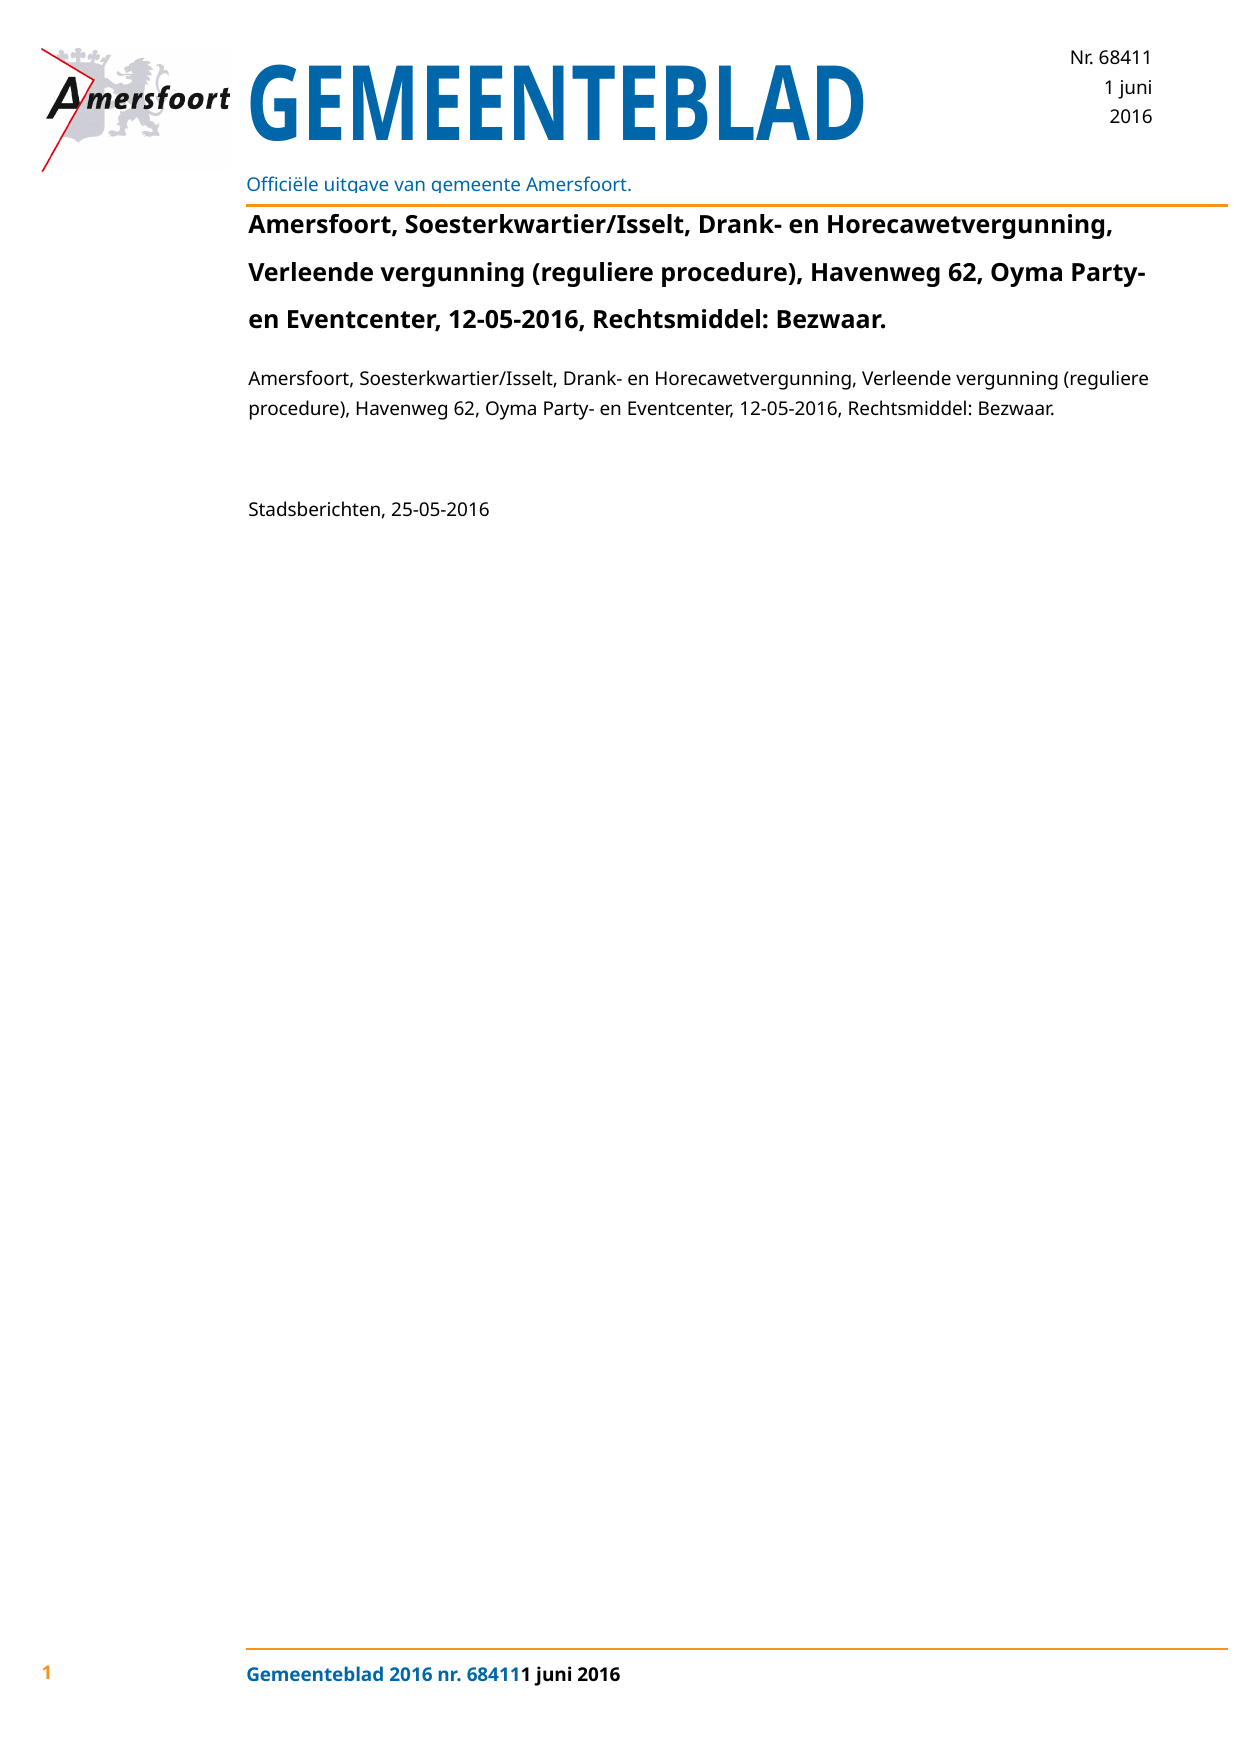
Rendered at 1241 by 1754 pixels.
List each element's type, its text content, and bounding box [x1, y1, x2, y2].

picture [41, 47, 231, 172]
text Stadsberichten, 25-05-2016 [248, 496, 1152, 522]
text Amersfoort, Soesterkwartier/Isselt, Drank- en Horecawetvergunning, Verleende vergunning (reguliere procedure), Havenweg 62, Oyma Party- en Eventcenter, 12-05-2016, Rechtsmiddel: Bezwaar. [248, 366, 1152, 421]
text Amersfoort, Soesterkwartier/Isselt, Drank- en Horecawetvergunning, Verleende vergunning (reguliere procedure), Havenweg 62, Oyma Party- en Eventcenter, 12-05-2016, Rechtsmiddel: Bezwaar. [248, 207, 1152, 336]
